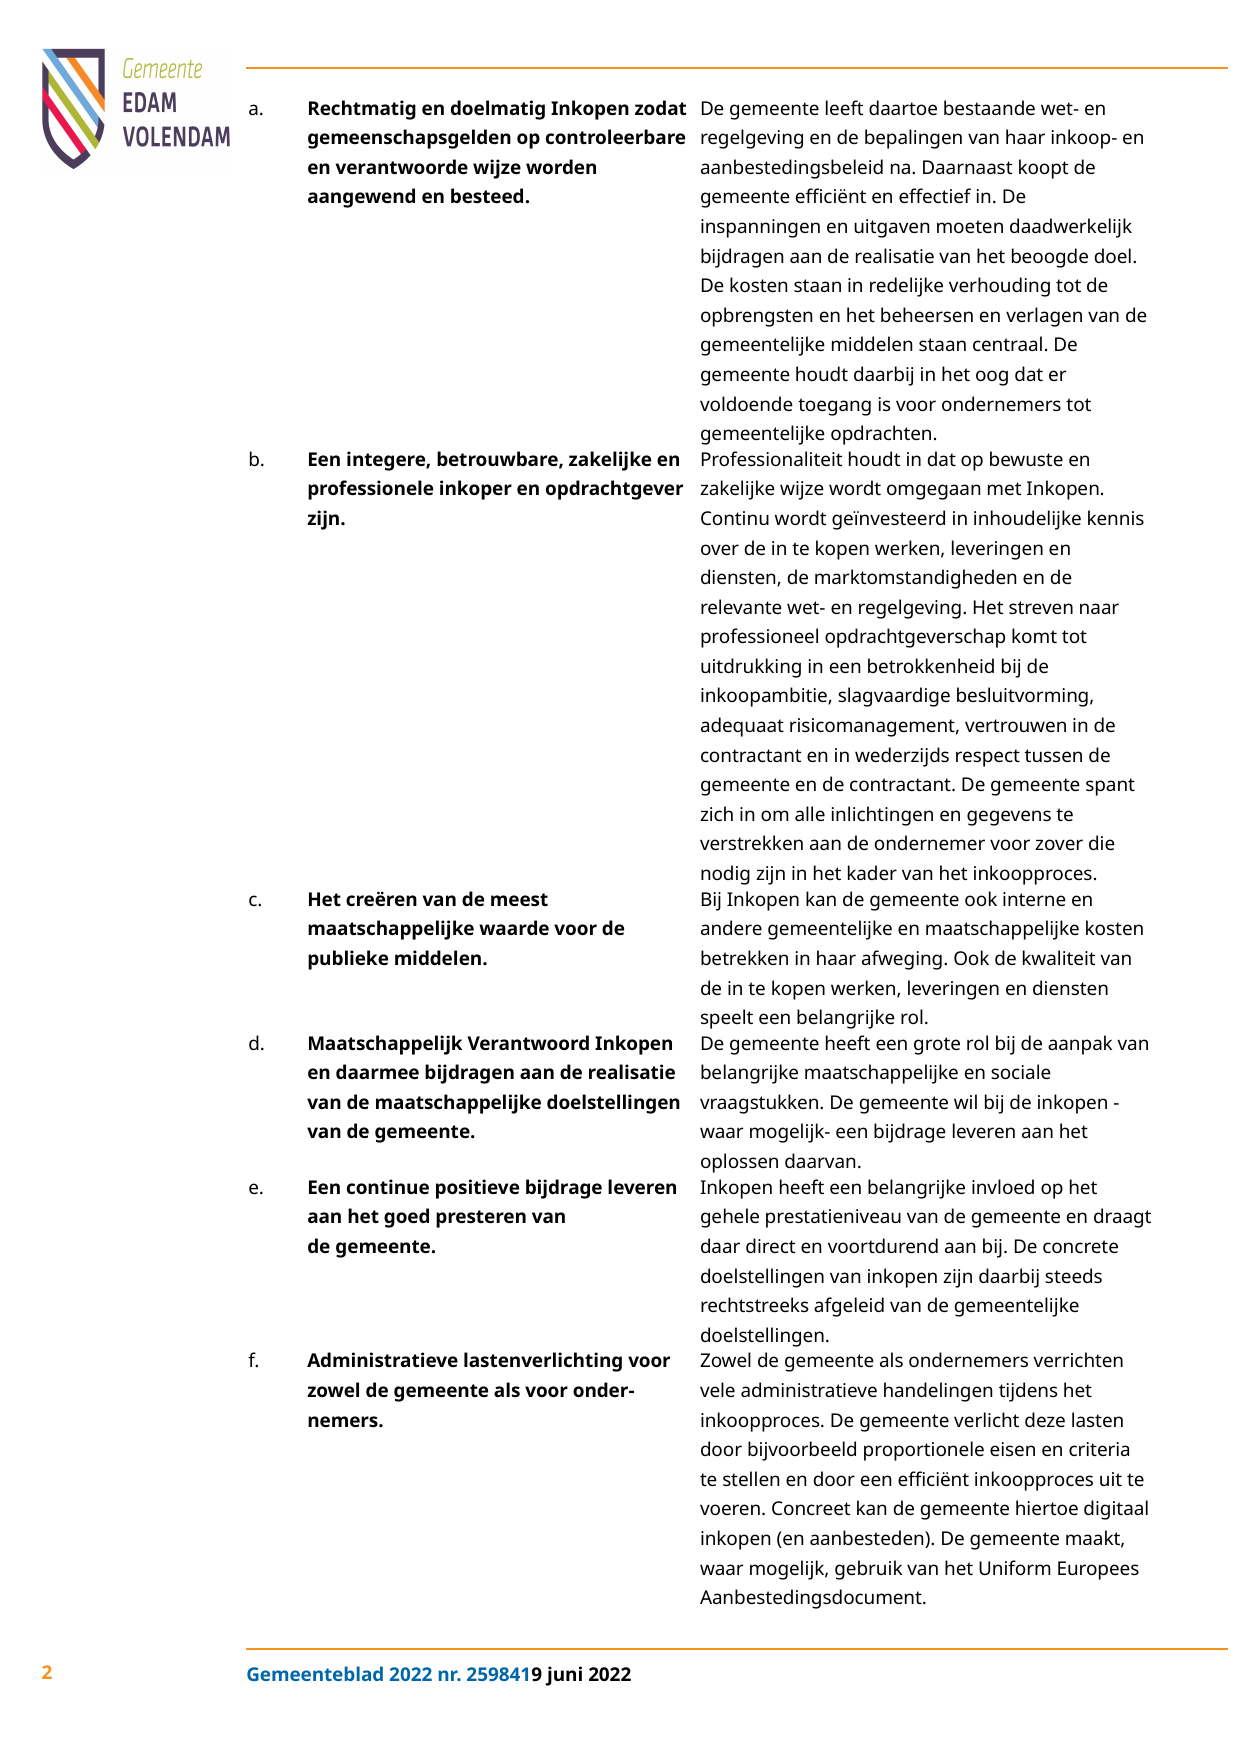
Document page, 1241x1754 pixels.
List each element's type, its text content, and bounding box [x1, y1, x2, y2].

table_cell Maatschappelijk Verantwoord Inkopen en daarmee bijdragen aan de realisatie van de maatschappelijke doelstellingen van de gemeente. [248, 1030, 700, 1174]
table_header Rechtmatig en doelmatig Inkopen zodat gemeenschapsgelden op controleerbare en verantwoorde wijze worden aangewend en besteed. [248, 95, 700, 446]
table_cell Bij Inkopen kan de gemeente ook interne en andere gemeentelijke en maatschappelijke kosten betrekken in haar afweging. Ook de kwaliteit van de in te kopen werken, leveringen en diensten speelt een belangrijke rol. [700, 886, 1152, 1030]
table_cell Het creëren van de meest maatschappelijke waarde voor de publieke middelen. [248, 886, 700, 1030]
table_cell Zowel de gemeente als ondernemers verrichten vele administratieve handelingen tijdens het inkoopproces. De gemeente verlicht deze lasten door bijvoorbeeld proportionele eisen en criteria te stellen en door een efficiënt inkoopproces uit te voeren. Concreet kan de gemeente hiertoe digitaal inkopen (en aanbesteden). De gemeente maakt, waar mogelijk, gebruik van het Uniform Europees Aanbestedingsdocument. [700, 1348, 1152, 1610]
table_cell Professionaliteit houdt in dat op bewuste en zakelijke wijze wordt omgegaan met Inkopen. Continu wordt geïnvesteerd in inhoudelijke kennis over de in te kopen werken, leveringen en diensten, de marktomstandigheden en de relevante wet- en regelgeving. Het streven naar professioneel opdrachtgeverschap komt tot uitdrukking in een betrokkenheid bij de inkoopambitie, slagvaardige besluitvorming, adequaat risicomanagement, vertrouwen in de contractant en in wederzijds respect tussen de gemeente en de contractant. De gemeente spant zich in om alle inlichtingen en gegevens te verstrekken aan de ondernemer voor zover die nodig zijn in het kader van het inkoopproces. [700, 446, 1152, 886]
table_cell Een integere, betrouwbare, zakelijke en professionele inkoper en opdrachtgever zijn. [248, 446, 700, 886]
table_cell Een continue positieve bijdrage leveren aan het goed presteren van de gemeente. [248, 1174, 700, 1348]
picture [41, 47, 231, 172]
table_cell Administratieve lastenverlichting voor zowel de gemeente als voor onder- nemers. [248, 1348, 700, 1610]
table_cell De gemeente heeft een grote rol bij de aanpak van belangrijke maatschappelijke en sociale vraagstukken. De gemeente wil bij de inkopen -waar mogelijk- een bijdrage leveren aan het oplossen daarvan. [700, 1030, 1152, 1174]
table_header De gemeente leeft daartoe bestaande wet- en regelgeving en de bepalingen van haar inkoop- en aanbestedingsbeleid na. Daarnaast koopt de gemeente efficiënt en effectief in. De inspanningen en uitgaven moeten daadwerkelijk bijdragen aan de realisatie van het beoogde doel. De kosten staan in redelijke verhouding tot de opbrengsten en het beheersen en verlagen van de gemeentelijke middelen staan centraal. De gemeente houdt daarbij in het oog dat er voldoende toegang is voor ondernemers tot gemeentelijke opdrachten. [700, 95, 1152, 446]
table_cell Inkopen heeft een belangrijke invloed op het gehele prestatieniveau van de gemeente en draagt daar direct en voortdurend aan bij. De concrete doelstellingen van inkopen zijn daarbij steeds rechtstreeks afgeleid van de gemeentelijke doelstellingen. [700, 1174, 1152, 1348]
